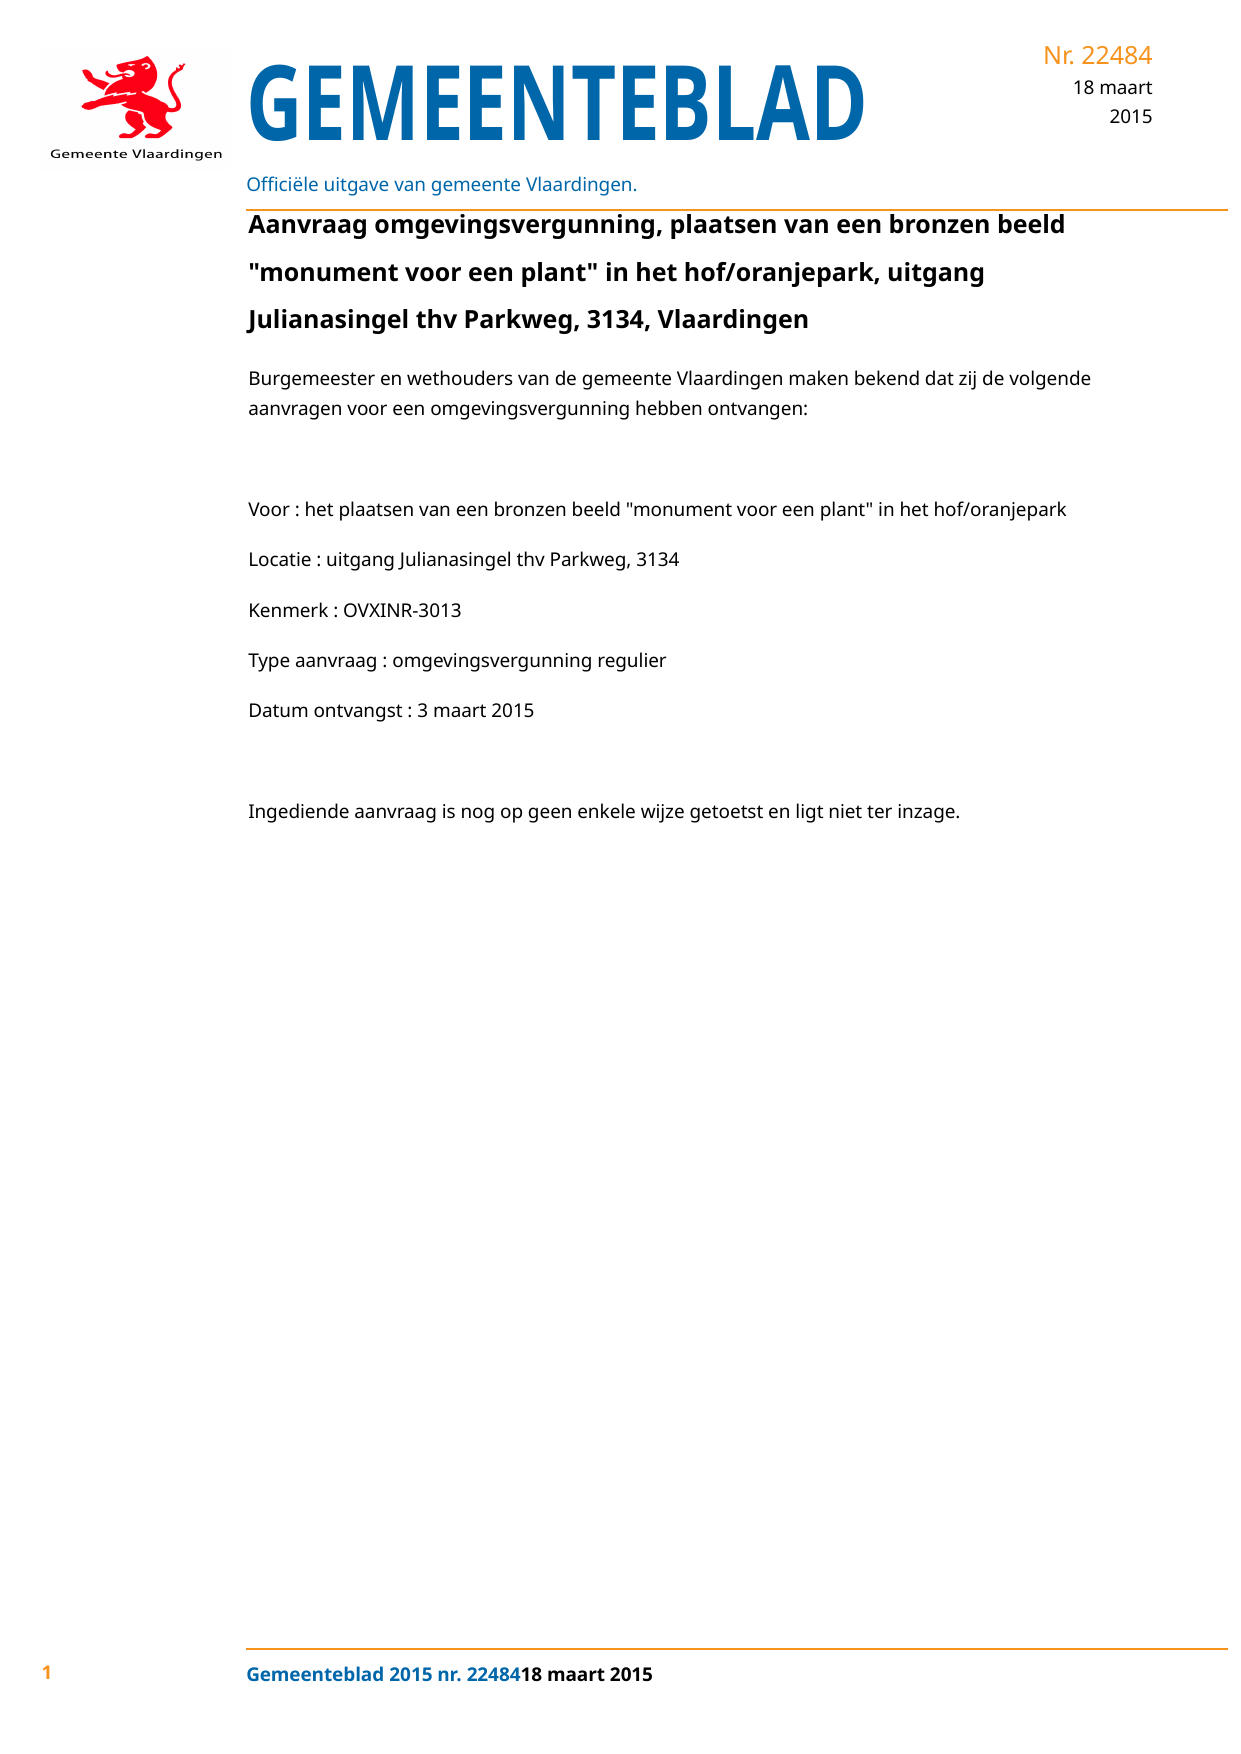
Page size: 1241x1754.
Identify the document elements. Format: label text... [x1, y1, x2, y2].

text Locatie : uitgang Julianasingel thv Parkweg, 3134 [248, 546, 1152, 572]
text Burgemeester en wethouders van de gemeente Vlaardingen maken bekend dat zij de volgende aanvragen voor een omgevingsvergunning hebben ontvangen: [248, 366, 1152, 421]
picture [41, 47, 231, 172]
text Ingediende aanvraag is nog op geen enkele wijze getoetst en ligt niet ter inzage. [248, 798, 1152, 824]
text Aanvraag omgevingsvergunning, plaatsen van een bronzen beeld "monument voor een plant" in het hof/oranjepark, uitgang Julianasingel thv Parkweg, 3134, Vlaardingen [248, 211, 1152, 336]
text Voor : het plaatsen van een bronzen beeld "monument voor een plant" in het hof/oranjepark [248, 496, 1152, 522]
text Kenmerk : OVXINR-3013 [248, 597, 1152, 622]
text Type aanvraag : omgevingsvergunning regulier [248, 647, 1152, 673]
text Datum ontvangst : 3 maart 2015 [248, 698, 1152, 723]
